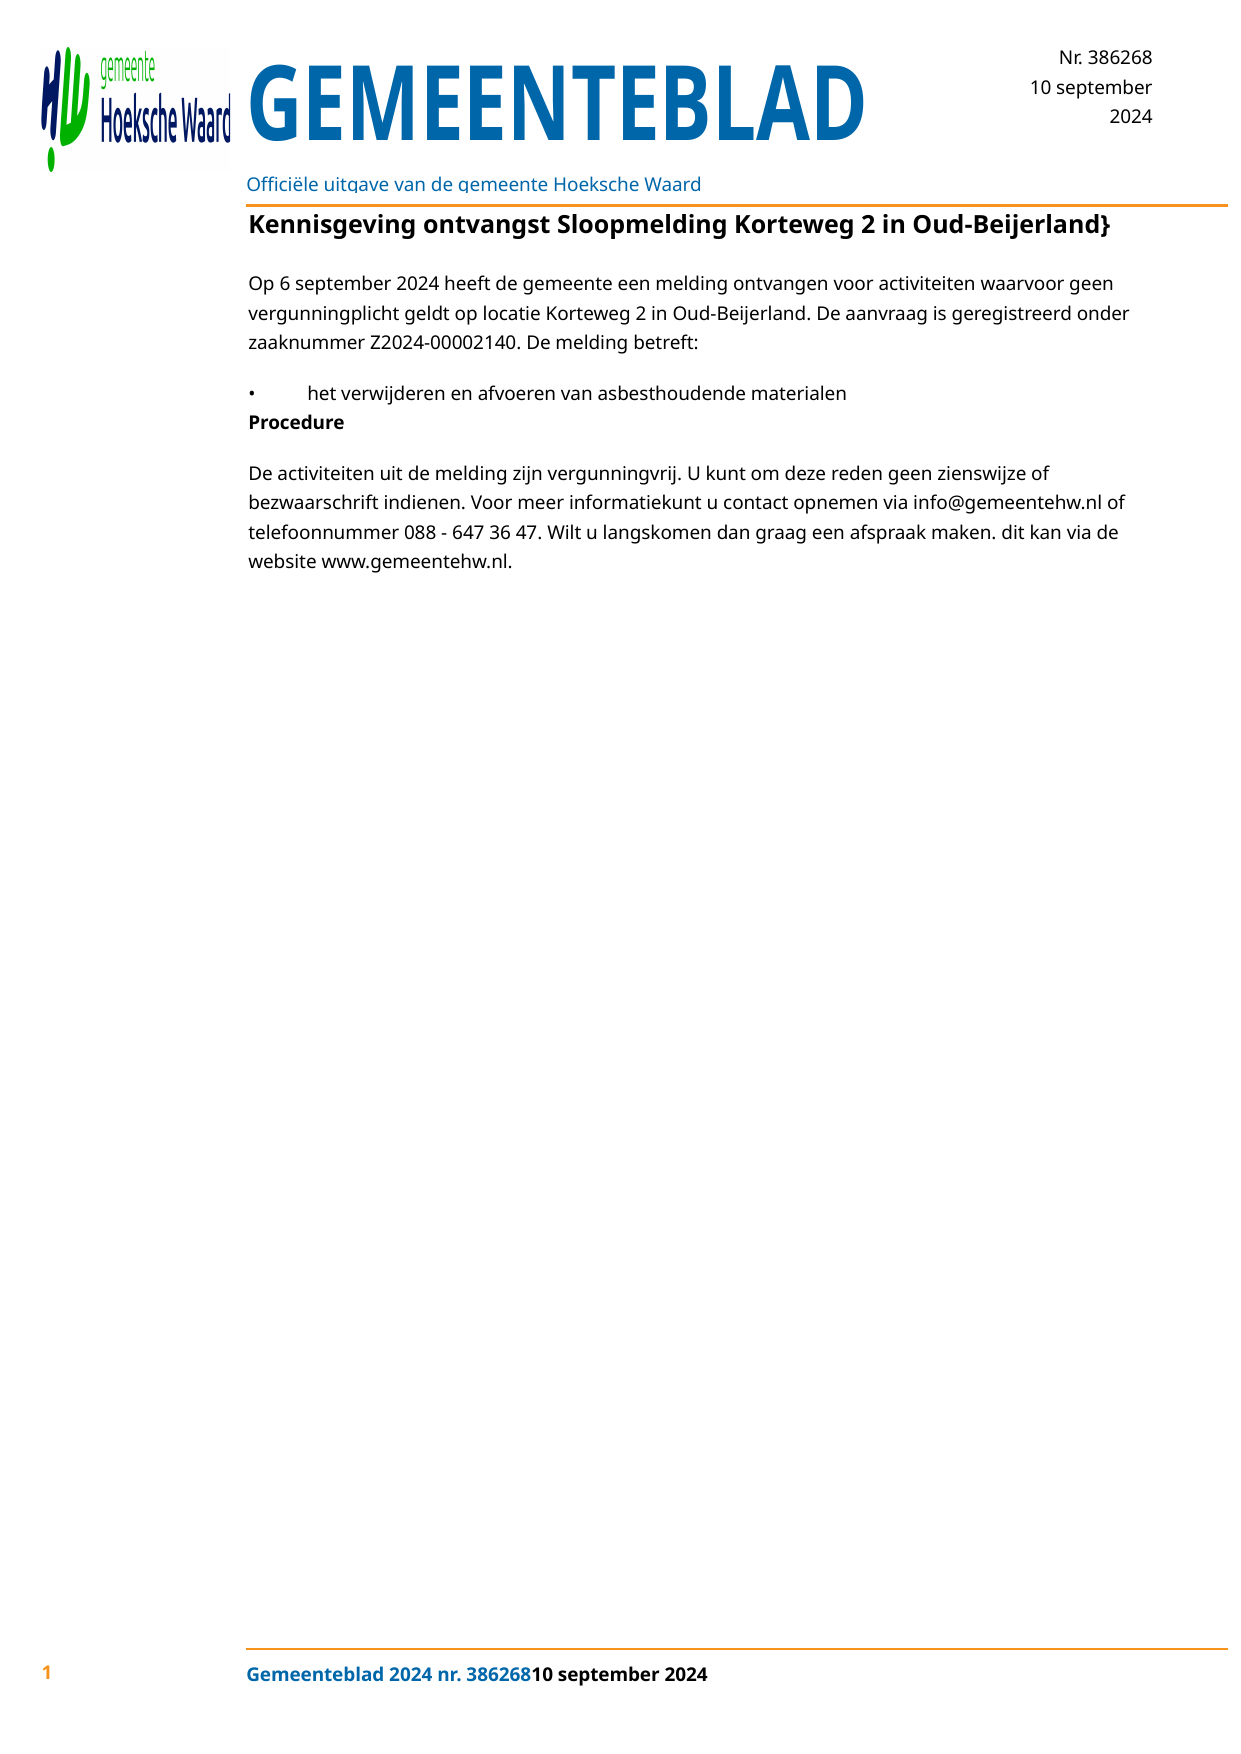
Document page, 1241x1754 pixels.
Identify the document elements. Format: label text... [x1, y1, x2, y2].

text Op 6 september 2024 heeft de gemeente een melding ontvangen voor activiteiten waarvoor geen vergunningplicht geldt op locatie Korteweg 2 in Oud-Beijerland. De aanvraag is geregistreerd onder zaaknummer Z2024-00002140. De melding betreft: [248, 270, 1152, 355]
picture [41, 47, 231, 172]
text Kennisgeving ontvangst Sloopmelding Korteweg 2 in Oud-Beijerland} [248, 207, 1152, 241]
text De activiteiten uit de melding zijn vergunningvrij. U kunt om deze reden geen zienswijze of bezwaarschrift indienen. Voor meer informatiekunt u contact opnemen via info@gemeentehw.nl of telefoonnummer 088 - 647 36 47. Wilt u langskomen dan graag een afspraak maken. dit kan via de website www.gemeentehw.nl. [248, 460, 1152, 574]
text Procedure [248, 409, 1152, 435]
list het verwijderen en afvoeren van asbesthoudende materialen [248, 380, 1152, 406]
